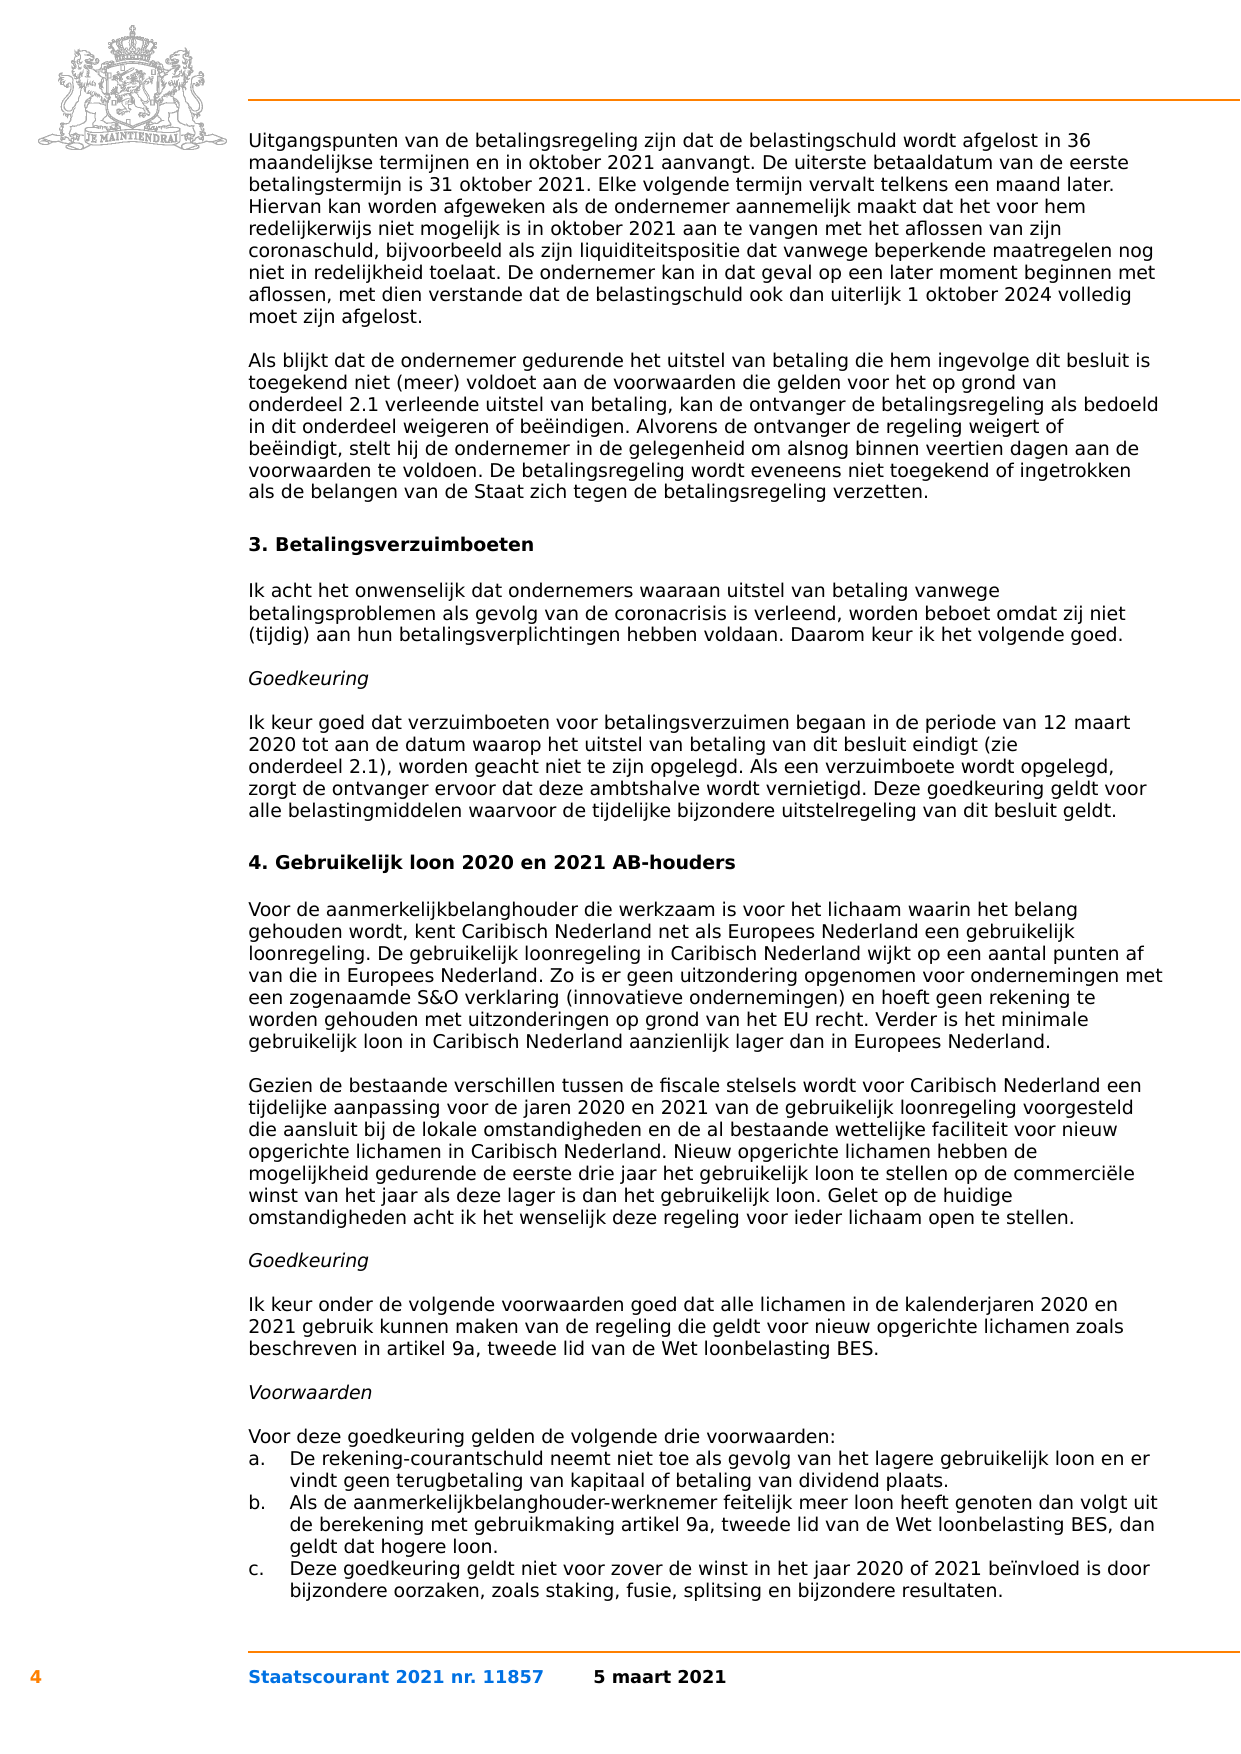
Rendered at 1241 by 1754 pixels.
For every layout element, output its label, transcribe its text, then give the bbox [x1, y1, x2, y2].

subtitle 3. Betalingsverzuimboeten [248, 533, 1163, 555]
text Voor de aanmerkelijkbelanghouder die werkzaam is voor het lichaam waarin het belang gehouden wordt, kent Caribisch Nederland net als Europees Nederland een gebruikelijk loonregeling. De gebruikelijk loonregeling in Caribisch Nederland wijkt op een aantal punten af van die in Europees Nederland. Zo is er geen uitzondering opgenomen voor ondernemingen met een zogenaamde S&O verklaring (innovatieve ondernemingen) en hoeft geen rekening te worden gehouden met uitzonderingen op grond van het EU recht. Verder is het minimale gebruikelijk loon in Caribisch Nederland aanzienlijk lager dan in Europees Nederland. [248, 899, 1163, 1053]
text Uitgangspunten van de betalingsregeling zijn dat de belastingschuld wordt afgelost in 36 maandelijkse termijnen en in oktober 2021 aanvangt. De uiterste betaaldatum van de eerste betalingstermijn is 31 oktober 2021. Elke volgende termijn vervalt telkens een maand later. Hiervan kan worden afgeweken als de ondernemer aannemelijk maakt dat het voor hem redelijkerwijs niet mogelijk is in oktober 2021 aan te vangen met het aflossen van zijn coronaschuld, bijvoorbeeld als zijn liquiditeitspositie dat vanwege beperkende maatregelen nog niet in redelijkheid toelaat. De ondernemer kan in dat geval op een later moment beginnen met aflossen, met dien verstande dat de belastingschuld ook dan uiterlijk 1 oktober 2024 volledig moet zijn afgelost. [248, 130, 1163, 328]
subtitle Goedkeuring [248, 668, 1163, 690]
text a. De rekening-courantschuld neemt niet toe als gevolg van het lagere gebruikelijk loon en er vindt geen terugbetaling van kapitaal of betaling van dividend plaats. [248, 1448, 1163, 1492]
text Voor deze goedkeuring gelden de volgende drie voorwaarden: [248, 1426, 1163, 1448]
text Ik keur goed dat verzuimboeten voor betalingsverzuimen begaan in de periode van 12 maart 2020 tot aan de datum waarop het uitstel van betaling van dit besluit eindigt (zie onderdeel 2.1), worden geacht niet te zijn opgelegd. Als een verzuimboete wordt opgelegd, zorgt de ontvanger ervoor dat deze ambtshalve wordt vernietigd. Deze goedkeuring geldt voor alle belastingmiddelen waarvoor de tijdelijke bijzondere uitstelregeling van dit besluit geldt. [248, 712, 1163, 822]
text Gezien de bestaande verschillen tussen de fiscale stelsels wordt voor Caribisch Nederland een tijdelijke aanpassing voor de jaren 2020 en 2021 van de gebruikelijk loonregeling voorgesteld die aansluit bij de lokale omstandigheden en de al bestaande wettelijke faciliteit voor nieuw opgerichte lichamen in Caribisch Nederland. Nieuw opgerichte lichamen hebben de mogelijkheid gedurende de eerste drie jaar het gebruikelijk loon te stellen op de commerciële winst van het jaar als deze lager is dan het gebruikelijk loon. Gelet op de huidige omstandigheden acht ik het wenselijk deze regeling voor ieder lichaam open te stellen. [248, 1075, 1163, 1228]
text Ik acht het onwenselijk dat ondernemers waaraan uitstel van betaling vanwege betalingsproblemen als gevolg van de coronacrisis is verleend, worden beboet omdat zij niet (tijdig) aan hun betalingsverplichtingen hebben voldaan. Daarom keur ik het volgende goed. [248, 580, 1163, 646]
subtitle Goedkeuring [248, 1250, 1163, 1272]
text b. Als de aanmerkelijkbelanghouder-werknemer feitelijk meer loon heeft genoten dan volgt uit de berekening met gebruikmaking artikel 9a, tweede lid van de Wet loonbelasting BES, dan geldt dat hogere loon. [248, 1492, 1163, 1558]
subtitle Voorwaarden [248, 1382, 1163, 1404]
subtitle 4. Gebruikelijk loon 2020 en 2021 AB-houders [248, 852, 1163, 874]
picture [38, 25, 227, 150]
text Als blijkt dat de ondernemer gedurende het uitstel van betaling die hem ingevolge dit besluit is toegekend niet (meer) voldoet aan de voorwaarden die gelden voor het op grond van onderdeel 2.1 verleende uitstel van betaling, kan de ontvanger de betalingsregeling als bedoeld in dit onderdeel weigeren of beëindigen. Alvorens de ontvanger de regeling weigert of beëindigt, stelt hij de ondernemer in de gelegenheid om alsnog binnen veertien dagen aan de voorwaarden te voldoen. De betalingsregeling wordt eveneens niet toegekend of ingetrokken als de belangen van de Staat zich tegen de betalingsregeling verzetten. [248, 349, 1163, 503]
text Ik keur onder de volgende voorwaarden goed dat alle lichamen in de kalenderjaren 2020 en 2021 gebruik kunnen maken van de regeling die geldt voor nieuw opgerichte lichamen zoals beschreven in artikel 9a, tweede lid van de Wet loonbelasting BES. [248, 1294, 1163, 1360]
text c. Deze goedkeuring geldt niet voor zover de winst in het jaar 2020 of 2021 beïnvloed is door bijzondere oorzaken, zoals staking, fusie, splitsing en bijzondere resultaten. [248, 1558, 1163, 1602]
